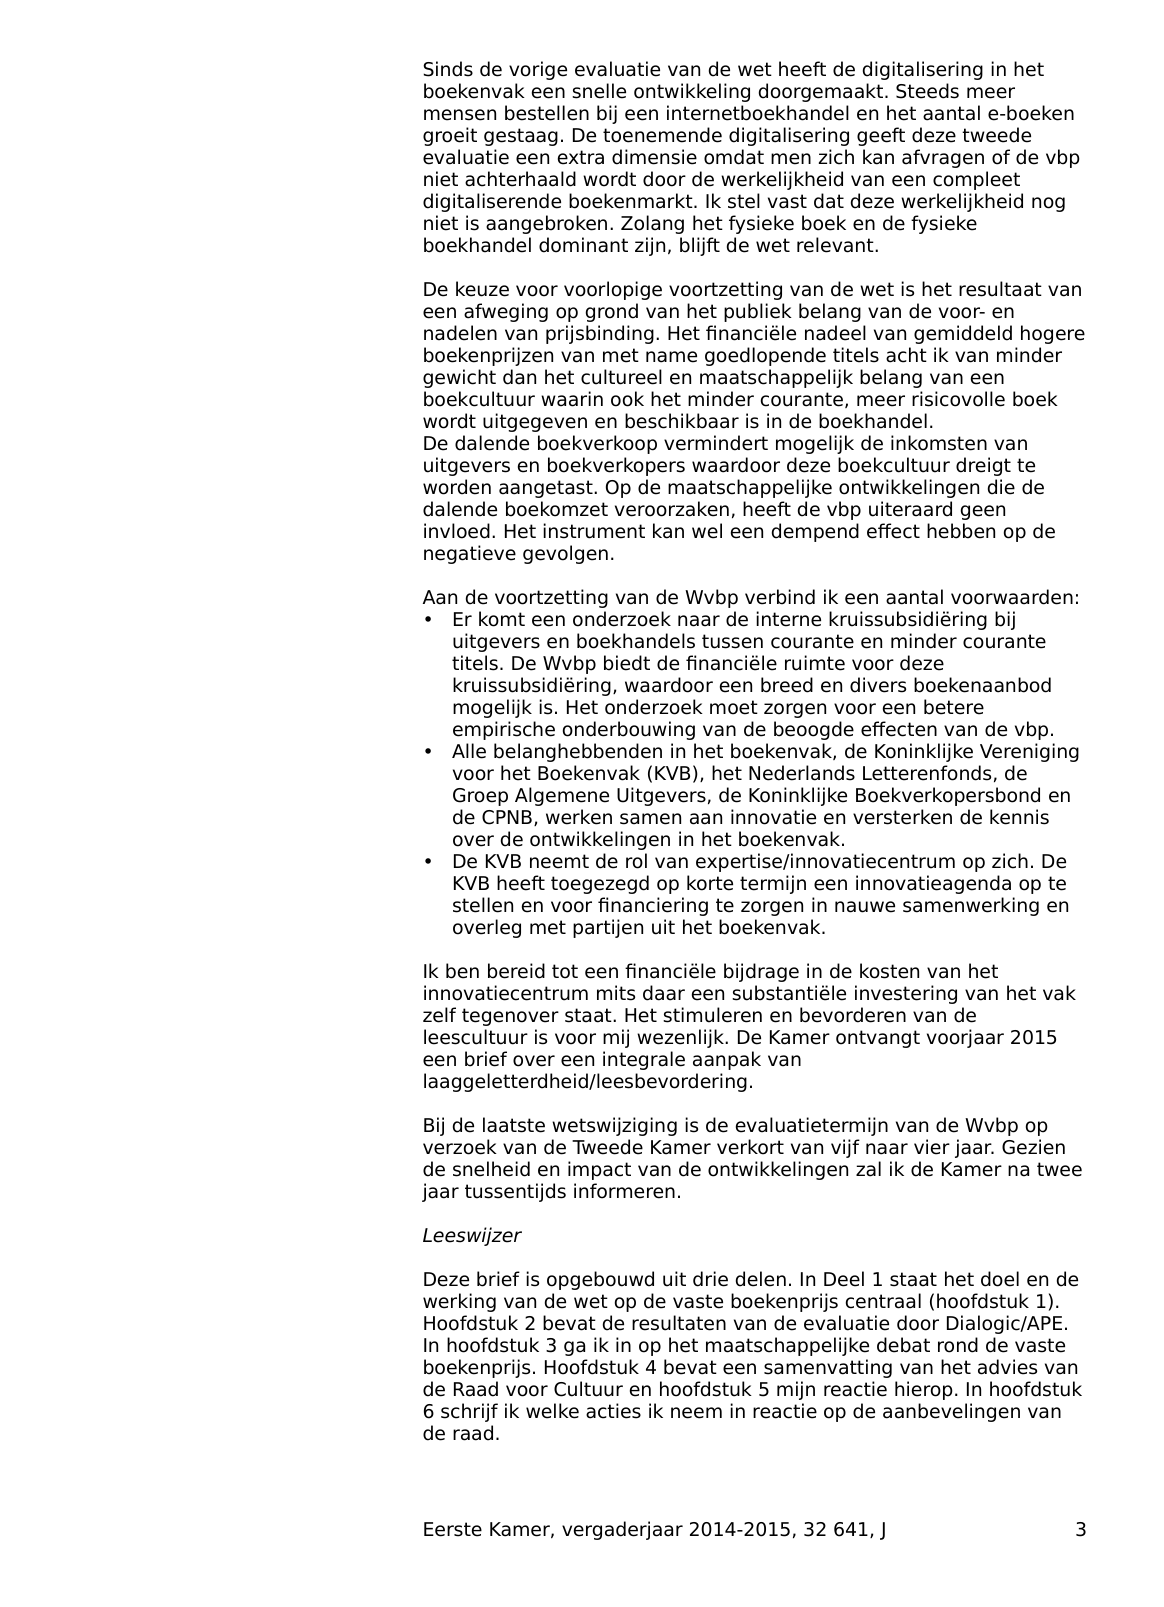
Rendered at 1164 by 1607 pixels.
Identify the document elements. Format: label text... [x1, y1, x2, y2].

text De keuze voor voorlopige voortzetting van de wet is het resultaat van een afweging op grond van het publiek belang van de voor- en nadelen van prijsbinding. Het financiële nadeel van gemiddeld hogere boekenprijzen van met name goedlopende titels acht ik van minder gewicht dan het cultureel en maatschappelijk belang van een boekcultuur waarin ook het minder courante, meer risicovolle boek wordt uitgegeven en beschikbaar is in de boekhandel. [422, 279, 1087, 433]
text De dalende boekverkoop vermindert mogelijk de inkomsten van uitgevers en boekverkopers waardoor deze boekcultuur dreigt te worden aangetast. Op de maatschappelijke ontwikkelingen die de dalende boekomzet veroorzaken, heeft de vbp uiteraard geen invloed. Het instrument kan wel een dempend effect hebben op de negatieve gevolgen. [422, 433, 1087, 565]
text Deze brief is opgebouwd uit drie delen. In Deel 1 staat het doel en de werking van de wet op de vaste boekenprijs centraal (hoofdstuk 1). Hoofdstuk 2 bevat de resultaten van de evaluatie door Dialogic/APE. In hoofdstuk 3 ga ik in op het maatschappelijke debat rond de vaste boekenprijs. Hoofdstuk 4 bevat een samenvatting van het advies van de Raad voor Cultuur en hoofdstuk 5 mijn reactie hierop. In hoofdstuk 6 schrijf ik welke acties ik neem in reactie op de aanbevelingen van de raad. [422, 1269, 1087, 1445]
text • Alle belanghebbenden in het boekenvak, de Koninklijke Vereniging voor het Boekenvak (KVB), het Nederlands Letterenfonds, de Groep Algemene Uitgevers, de Koninklijke Boekverkopersbond en de CPNB, werken samen aan innovatie en versterken de kennis over de ontwikkelingen in het boekenvak. [422, 741, 1087, 851]
text Ik ben bereid tot een financiële bijdrage in de kosten van het innovatiecentrum mits daar een substantiële investering van het vak zelf tegenover staat. Het stimuleren en bevorderen van de leescultuur is voor mij wezenlijk. De Kamer ontvangt voorjaar 2015 een brief over een integrale aanpak van laaggeletterdheid/leesbevordering. [422, 961, 1087, 1093]
text Sinds de vorige evaluatie van de wet heeft de digitalisering in het boekenvak een snelle ontwikkeling doorgemaakt. Steeds meer mensen bestellen bij een internetboekhandel en het aantal e-boeken groeit gestaag. De toenemende digitalisering geeft deze tweede evaluatie een extra dimensie omdat men zich kan afvragen of de vbp niet achterhaald wordt door de werkelijkheid van een compleet digitaliserende boekenmarkt. Ik stel vast dat deze werkelijkheid nog niet is aangebroken. Zolang het fysieke boek en de fysieke boekhandel dominant zijn, blijft de wet relevant. [422, 59, 1087, 257]
text Aan de voortzetting van de Wvbp verbind ik een aantal voorwaarden: [422, 587, 1087, 609]
text • De KVB neemt de rol van expertise/innovatiecentrum op zich. De KVB heeft toegezegd op korte termijn een innovatieagenda op te stellen en voor financiering te zorgen in nauwe samenwerking en overleg met partijen uit het boekenvak. [422, 851, 1087, 939]
text Bij de laatste wetswijziging is de evaluatietermijn van de Wvbp op verzoek van de Tweede Kamer verkort van vijf naar vier jaar. Gezien de snelheid en impact van de ontwikkelingen zal ik de Kamer na twee jaar tussentijds informeren. [422, 1115, 1087, 1203]
text • Er komt een onderzoek naar de interne kruissubsidiëring bij uitgevers en boekhandels tussen courante en minder courante titels. De Wvbp biedt de financiële ruimte voor deze kruissubsidiëring, waardoor een breed en divers boekenaanbod mogelijk is. Het onderzoek moet zorgen voor een betere empirische onderbouwing van de beoogde effecten van de vbp. [422, 609, 1087, 741]
subtitle Leeswijzer [422, 1225, 1087, 1247]
